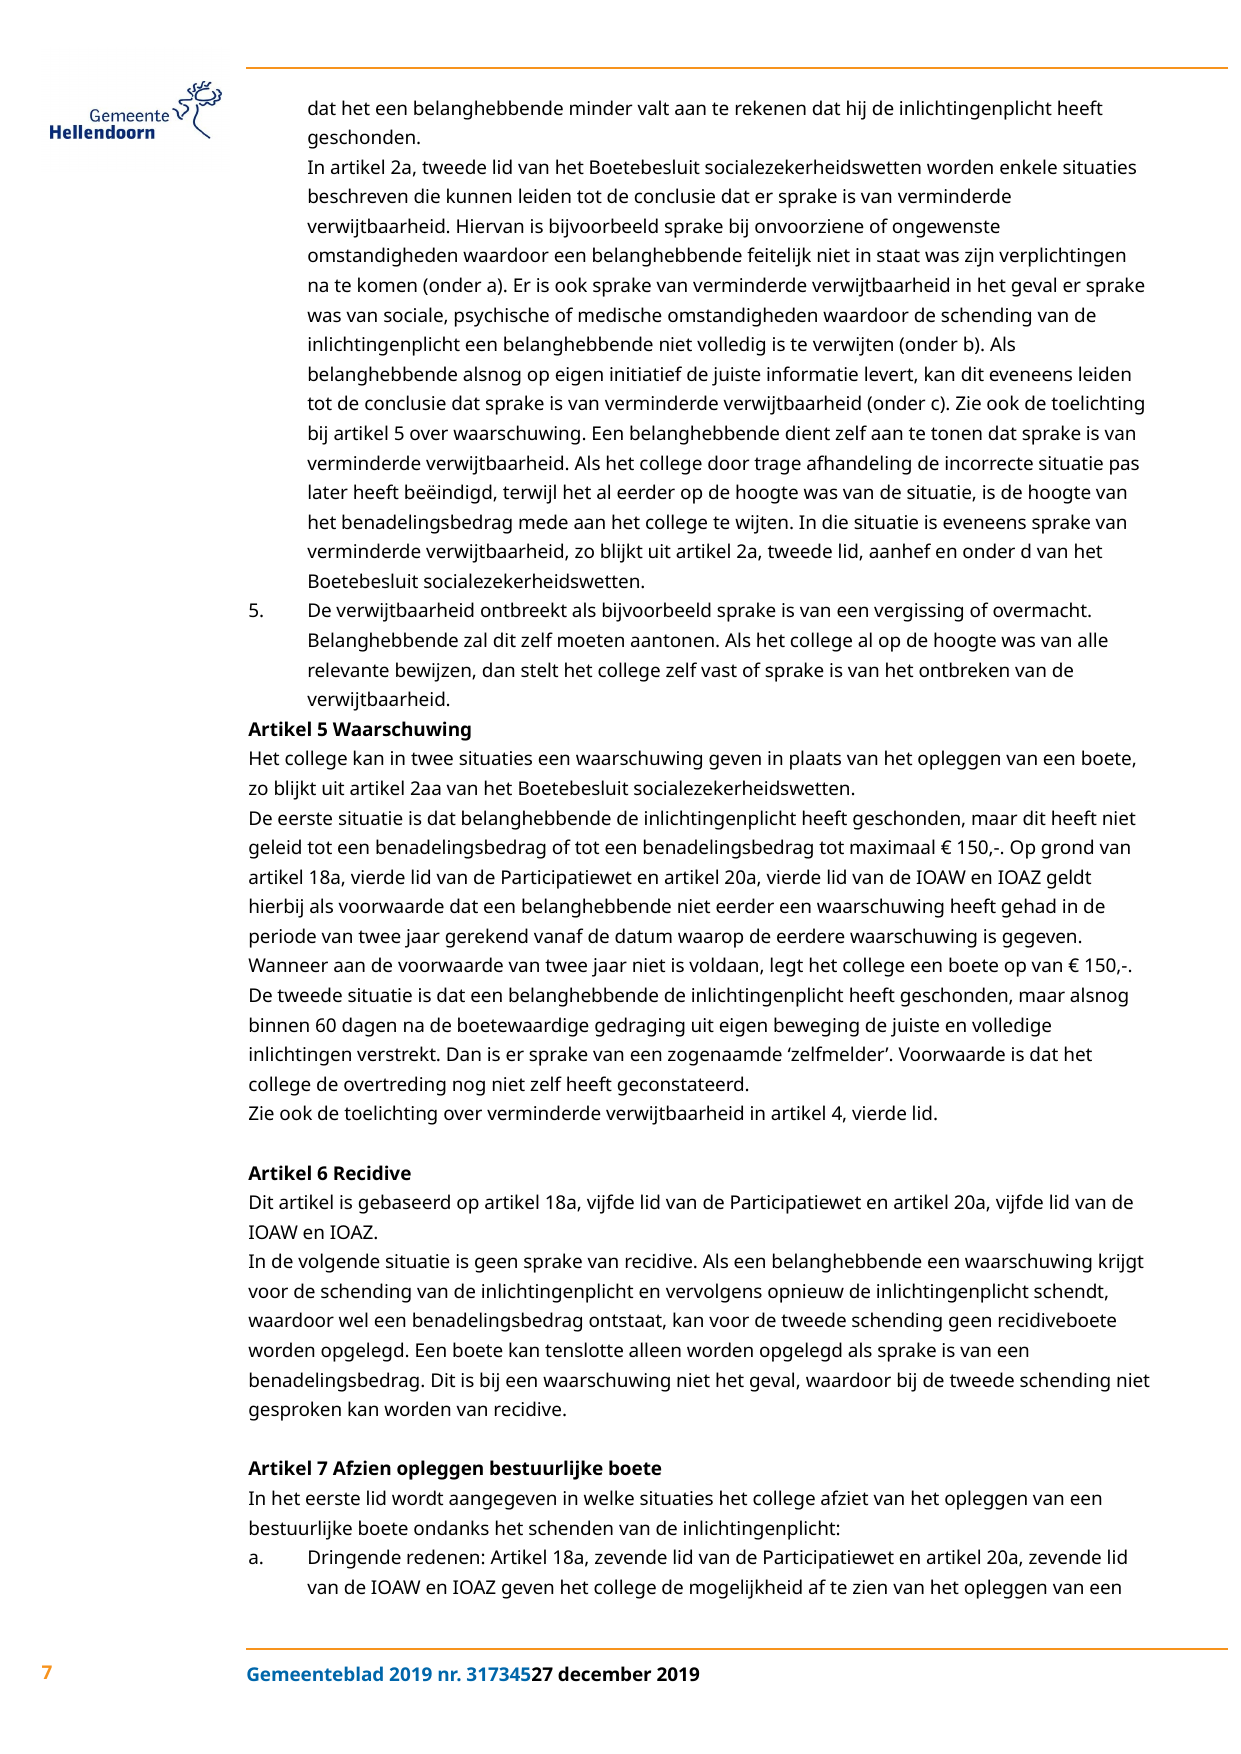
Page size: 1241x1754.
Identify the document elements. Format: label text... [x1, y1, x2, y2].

list In artikel 2a, tweede lid van het Boetebesluit socialezekerheidswetten worden enkele situaties beschreven die kunnen leiden tot de conclusie dat er sprake is van verminderde verwijtbaarheid. Hiervan is bijvoorbeeld sprake bij onvoorziene of ongewenste omstandigheden waardoor een belanghebbende feitelijk niet in staat was zijn verplichtingen na te komen (onder a). Er is ook sprake van verminderde verwijtbaarheid in het geval er sprake was van sociale, psychische of medische omstandigheden waardoor de schending van de inlichtingenplicht een belanghebbende niet volledig is te verwijten (onder b). Als belanghebbende alsnog op eigen initiatief de juiste informatie levert, kan dit eveneens leiden tot de conclusie dat sprake is van verminderde verwijtbaarheid (onder c). Zie ook de toelichting bij artikel 5 over waarschuwing. Een belanghebbende dient zelf aan te tonen dat sprake is van verminderde verwijtbaarheid. Als het college door trage afhandeling de incorrecte situatie pas later heeft beëindigd, terwijl het al eerder op de hoogte was van de situatie, is de hoogte van het benadelingsbedrag mede aan het college te wijten. In die situatie is eveneens sprake van verminderde verwijtbaarheid, zo blijkt uit artikel 2a, tweede lid, aanhef en onder d van het Boetebesluit socialezekerheidswetten. [248, 154, 1152, 594]
text Dit artikel is gebaseerd op artikel 18a, vijfde lid van de Participatiewet en artikel 20a, vijfde lid van de IOAW en IOAZ. [248, 1189, 1152, 1245]
text In de volgende situatie is geen sprake van recidive. Als een belanghebbende een waarschuwing krijgt voor de schending van de inlichtingenplicht en vervolgens opnieuw de inlichtingenplicht schendt, waardoor wel een benadelingsbedrag ontstaat, kan voor de tweede schending geen recidiveboete worden opgelegd. Een boete kan tenslotte alleen worden opgelegd als sprake is van een benadelingsbedrag. Dit is bij een waarschuwing niet het geval, waardoor bij de tweede schending niet gesproken kan worden van recidive. [248, 1248, 1152, 1422]
text In het eerste lid wordt aangegeven in welke situaties het college afziet van het opleggen van een bestuurlijke boete ondanks het schenden van de inlichtingenplicht: [248, 1485, 1152, 1541]
list Dringende redenen: Artikel 18a, zevende lid van de Participatiewet en artikel 20a, zevende lid van de IOAW en IOAZ geven het college de mogelijkheid af te zien van het opleggen van een [248, 1544, 1152, 1600]
text De tweede situatie is dat een belanghebbende de inlichtingenplicht heeft geschonden, maar alsnog binnen 60 dagen na de boetewaardige gedraging uit eigen beweging de juiste en volledige inlichtingen verstrekt. Dan is er sprake van een zogenaamde ‘zelfmelder’. Voorwaarde is dat het college de overtreding nog niet zelf heeft geconstateerd. [248, 982, 1152, 1097]
text Artikel 5 Waarschuwing [248, 716, 1152, 742]
text Zie ook de toelichting over verminderde verwijtbaarheid in artikel 4, vierde lid. [248, 1101, 1152, 1126]
list De verwijtbaarheid ontbreekt als bijvoorbeeld sprake is van een vergissing of overmacht. Belanghebbende zal dit zelf moeten aantonen. Als het college al op de hoogte was van alle relevante bewijzen, dan stelt het college zelf vast of sprake is van het ontbreken van de verwijtbaarheid. [248, 598, 1152, 712]
text De eerste situatie is dat belanghebbende de inlichtingenplicht heeft geschonden, maar dit heeft niet geleid tot een benadelingsbedrag of tot een benadelingsbedrag tot maximaal € 150,-. Op grond van artikel 18a, vierde lid van de Participatiewet en artikel 20a, vierde lid van de IOAW en IOAZ geldt hierbij als voorwaarde dat een belanghebbende niet eerder een waarschuwing heeft gehad in de periode van twee jaar gerekend vanaf de datum waarop de eerdere waarschuwing is gegeven. Wanneer aan de voorwaarde van twee jaar niet is voldaan, legt het college een boete op van € 150,-. [248, 805, 1152, 978]
picture [41, 47, 231, 172]
text Het college kan in twee situaties een waarschuwing geven in plaats van het opleggen van een boete, zo blijkt uit artikel 2aa van het Boetebesluit socialezekerheidswetten. [248, 746, 1152, 801]
text Artikel 6 Recidive [248, 1160, 1152, 1186]
list dat het een belanghebbende minder valt aan te rekenen dat hij de inlichtingenplicht heeft geschonden. [248, 95, 1152, 150]
text Artikel 7 Afzien opleggen bestuurlijke boete [248, 1456, 1152, 1481]
